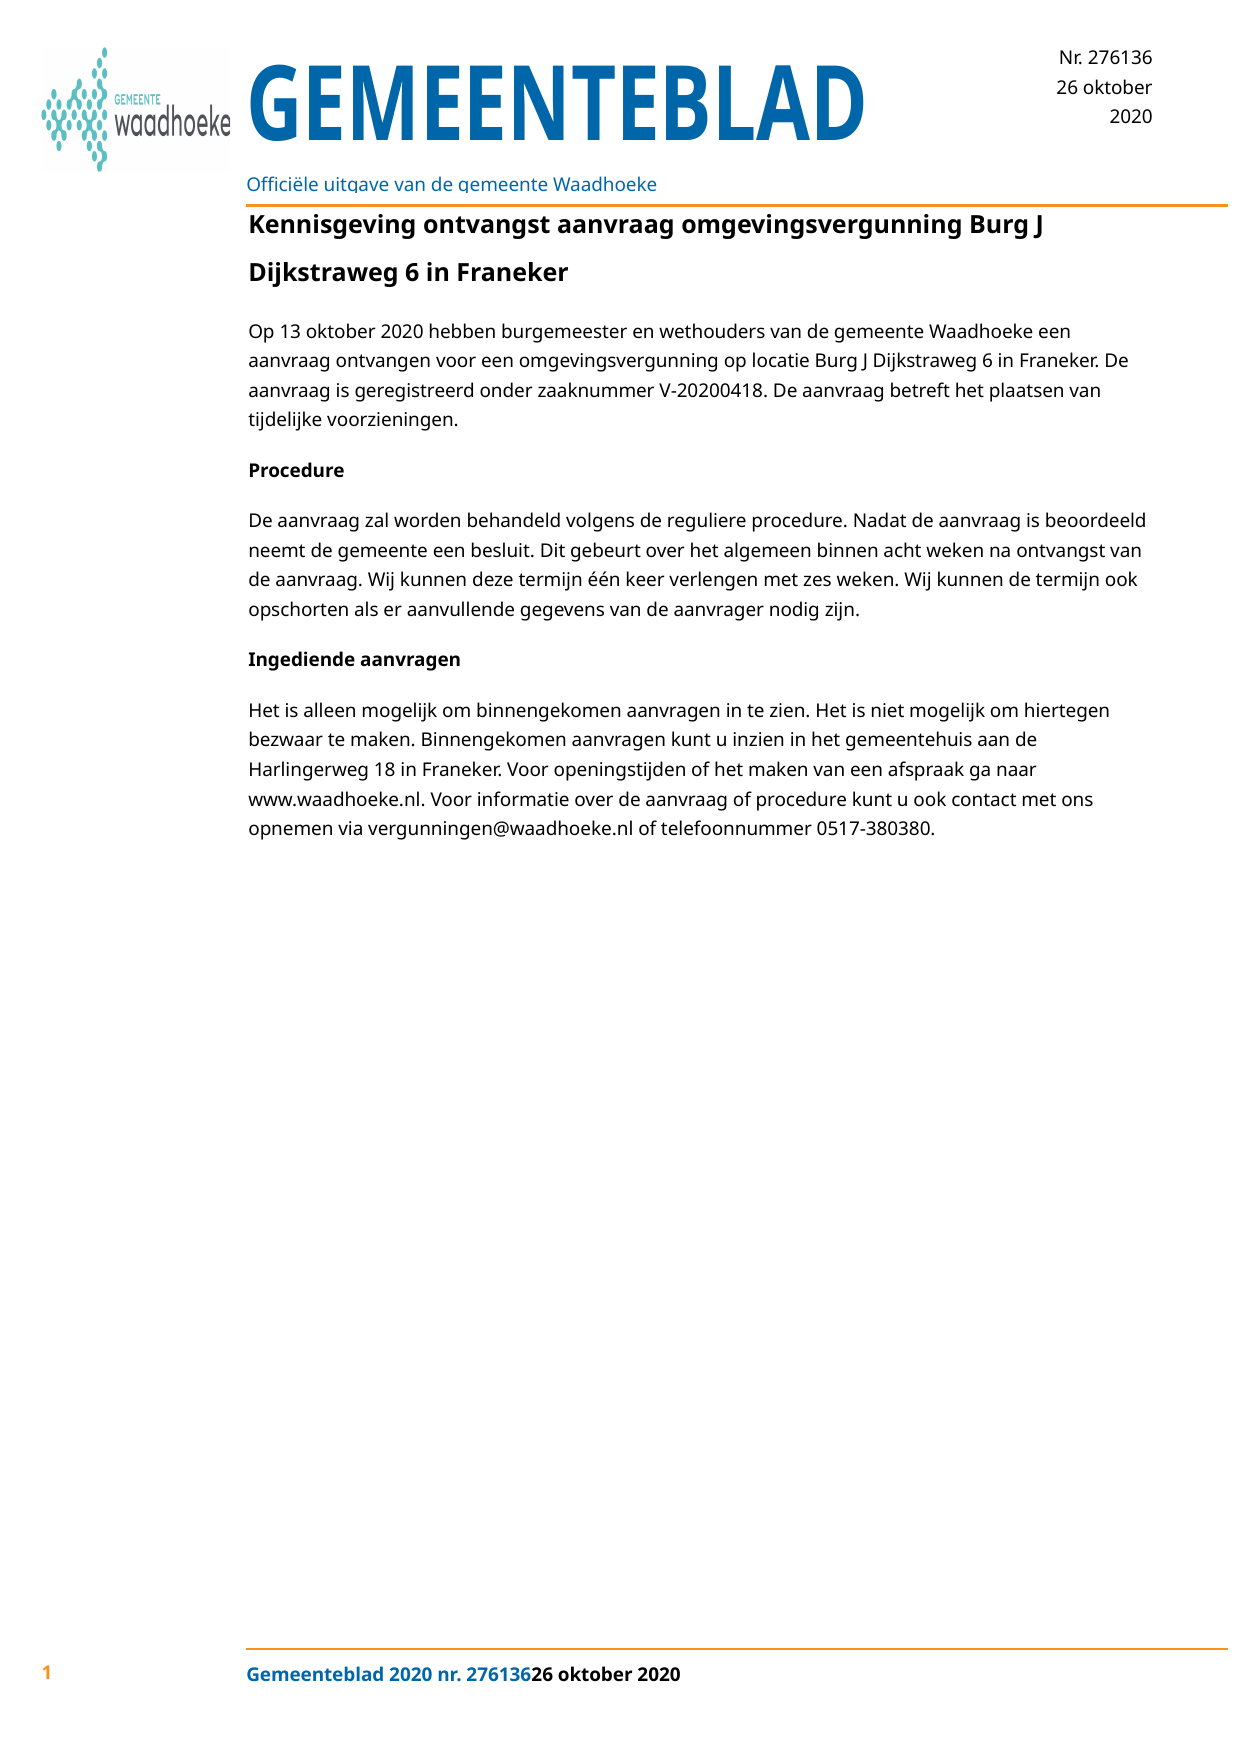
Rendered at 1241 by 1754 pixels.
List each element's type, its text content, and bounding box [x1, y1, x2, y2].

text Ingediende aanvragen [248, 647, 1152, 672]
text Kennisgeving ontvangst aanvraag omgevingsvergunning Burg J Dijkstraweg 6 in Franeker [248, 207, 1152, 288]
text Op 13 oktober 2020 hebben burgemeester en wethouders van de gemeente Waadhoeke een aanvraag ontvangen voor een omgevingsvergunning op locatie Burg J Dijkstraweg 6 in Franeker. De aanvraag is geregistreerd onder zaaknummer V-20200418. De aanvraag betreft het plaatsen van tijdelijke voorzieningen. [248, 318, 1152, 432]
text Procedure [248, 457, 1152, 483]
text De aanvraag zal worden behandeld volgens de reguliere procedure. Nadat de aanvraag is beoordeeld neemt de gemeente een besluit. Dit gebeurt over het algemeen binnen acht weken na ontvangst van de aanvraag. Wij kunnen deze termijn één keer verlengen met zes weken. Wij kunnen de termijn ook opschorten als er aanvullende gegevens van de aanvrager nodig zijn. [248, 507, 1152, 622]
text Het is alleen mogelijk om binnengekomen aanvragen in te zien. Het is niet mogelijk om hiertegen bezwaar te maken. Binnengekomen aanvragen kunt u inzien in het gemeentehuis aan de Harlingerweg 18 in Franeker. Voor openingstijden of het maken van een afspraak ga naar www.waadhoeke.nl. Voor informatie over de aanvraag of procedure kunt u ook contact met ons opnemen via vergunningen@waadhoeke.nl of telefoonnummer 0517-380380. [248, 697, 1152, 841]
picture [41, 47, 231, 172]
